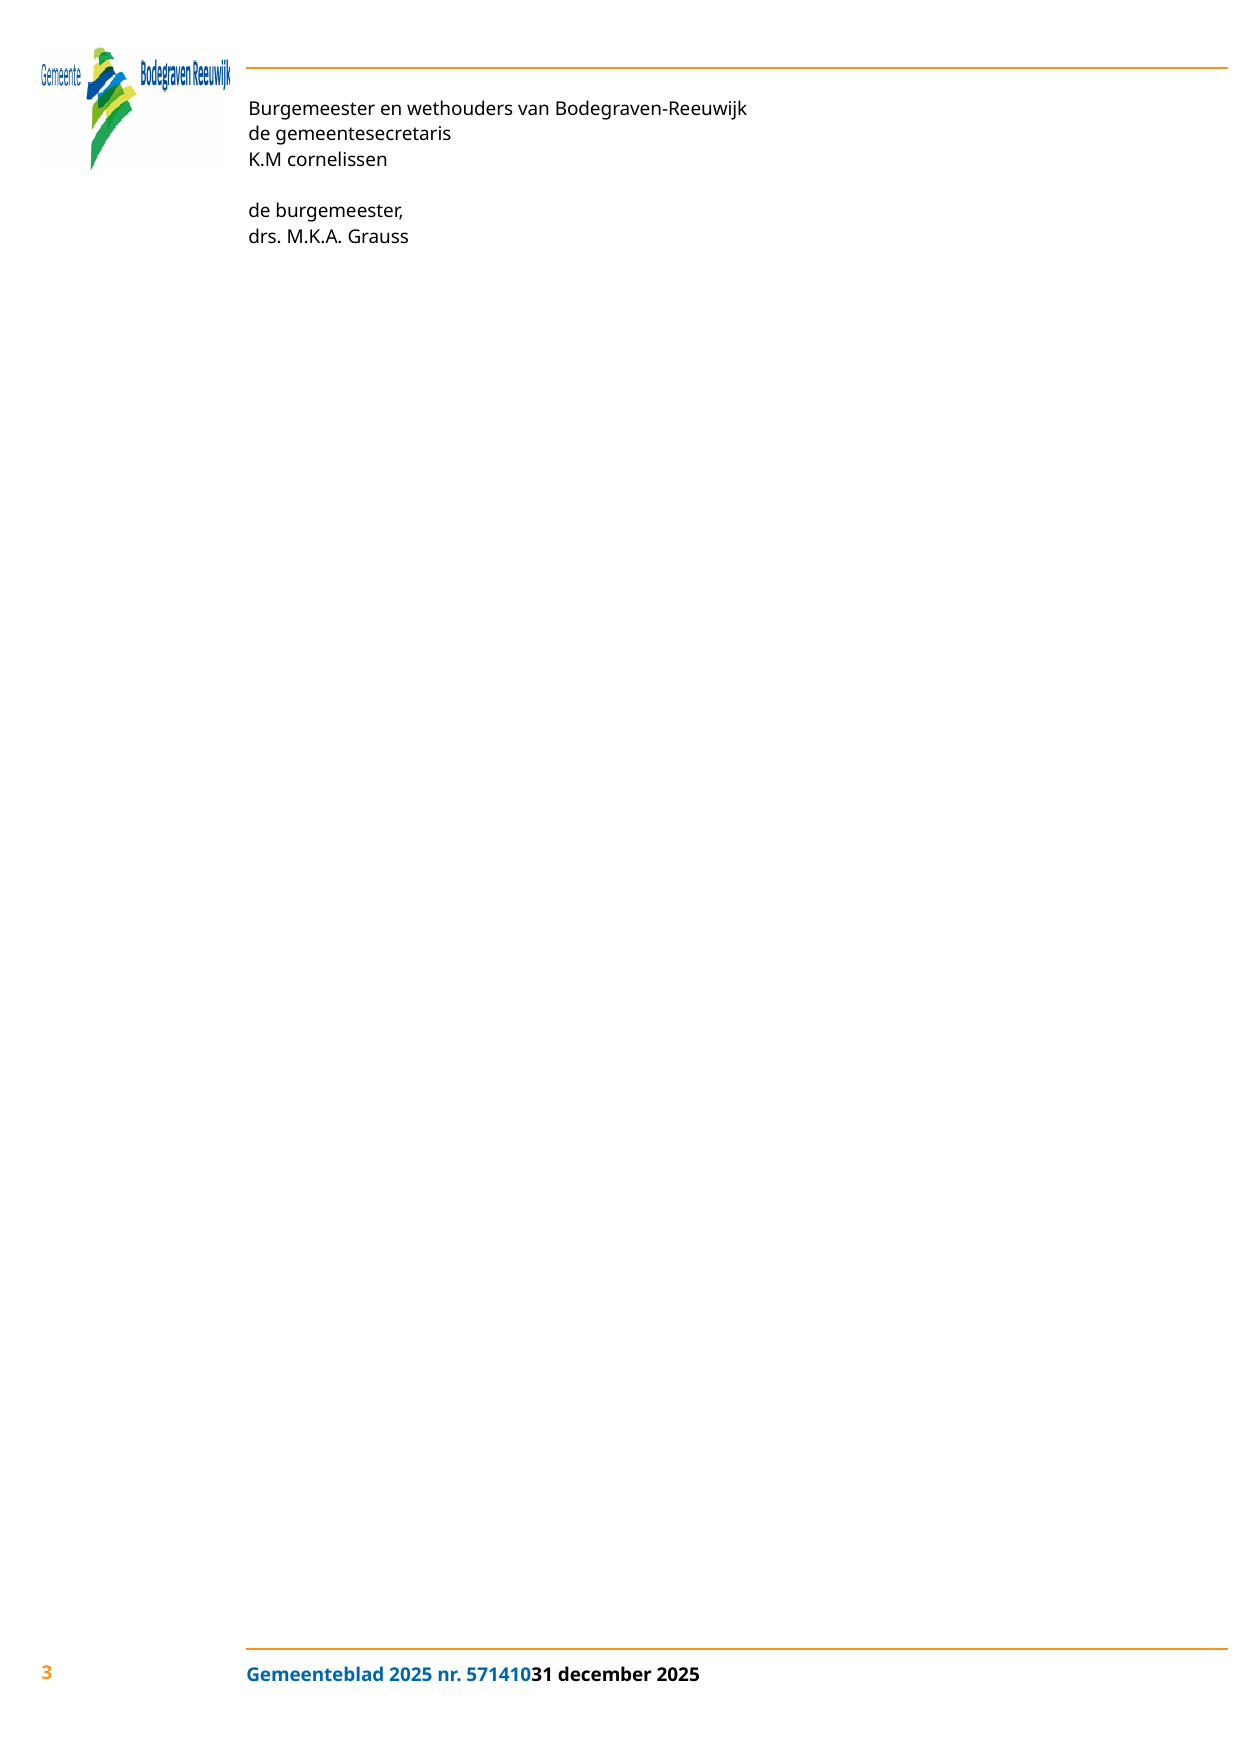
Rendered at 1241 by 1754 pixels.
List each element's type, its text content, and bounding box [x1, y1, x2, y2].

text de burgemeester, [248, 198, 1152, 223]
picture [41, 47, 231, 172]
text K.M cornelissen [248, 146, 1152, 172]
text drs. M.K.A. Grauss [248, 223, 1152, 249]
text de gemeentesecretaris [248, 121, 1152, 146]
text Burgemeester en wethouders van Bodegraven-Reeuwijk [248, 95, 1152, 121]
